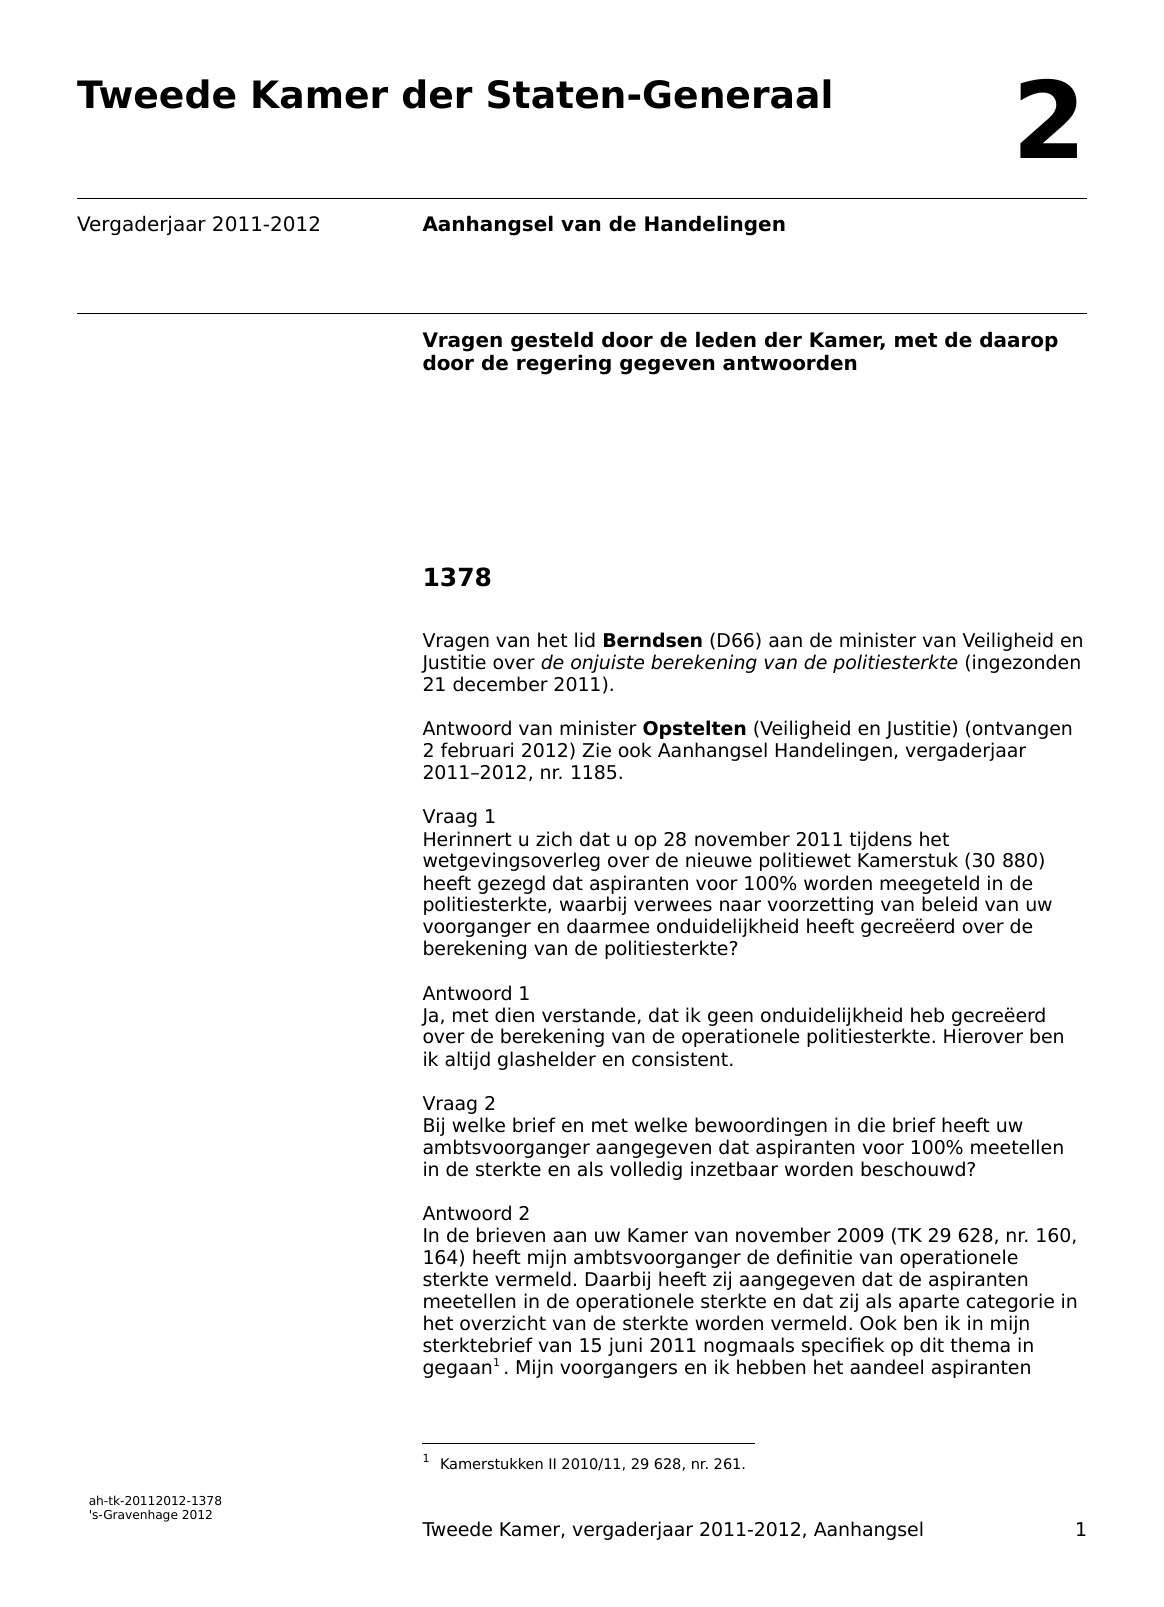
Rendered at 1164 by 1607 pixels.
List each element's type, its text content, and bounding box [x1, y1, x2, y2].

table_header Tweede Kamer der Staten-Generaal [77, 59, 886, 198]
text 1378 [422, 563, 1087, 592]
text Ja, met dien verstande, dat ik geen onduidelijkheid heb gecreëerd over de berekening van de operationele politiesterkte. Hierover ben ik altijd glashelder en consistent. [422, 1004, 1087, 1070]
text ah-tk-20112012-1378 [88, 1494, 323, 1508]
text Bij welke brief en met welke bewoordingen in die brief heeft uw ambtsvoorganger aangegeven dat aspiranten voor 100% meetellen in de sterkte en als volledig inzetbaar worden beschouwd? [422, 1114, 1087, 1181]
text Herinnert u zich dat u op 28 november 2011 tijdens het wetgevingsoverleg over de nieuwe politiewet Kamerstuk (30 880) heeft gezegd dat aspiranten voor 100% worden meegeteld in de politiesterkte, waarbij verwees naar voorzetting van beleid van uw voorganger en daarmee onduidelijkheid heeft gecreëerd over de berekening van de politiesterkte? [422, 828, 1087, 960]
text Antwoord 2 [422, 1203, 1087, 1225]
table_header 2 [886, 59, 1087, 198]
text 's-Gravenhage 2012 [88, 1508, 323, 1522]
text Vragen van het lid Berndsen (D66) aan de minister van Veiligheid en Justitie over de onjuiste berekening van de politiesterkte (ingezonden 21 december 2011). [422, 630, 1087, 696]
text Vraag 1 [422, 806, 1087, 828]
text Vraag 2 [422, 1093, 1087, 1114]
table_cell [77, 314, 422, 375]
table_cell Vergaderjaar 2011-2012 [77, 199, 422, 313]
text Antwoord 1 [422, 982, 1087, 1004]
text Kamerstukken II 2010/11, 29 628, nr. 261. [422, 1452, 1087, 1474]
text In de brieven aan uw Kamer van november 2009 (TK 29 628, nr. 160, 164) heeft mijn ambtsvoorganger de definitie van operationele sterkte vermeld. Daarbij heeft zij aangegeven dat de aspiranten meetellen in de operationele sterkte en dat zij als aparte categorie in het overzicht van de sterkte worden vermeld. Ook ben ik in mijn sterktebrief van 15 juni 2011 nogmaals specifiek op dit thema in gegaan. Mijn voorgangers en ik hebben het aandeel aspiranten [422, 1225, 1087, 1378]
table_cell Vragen gesteld door de leden der Kamer, met de daarop door de regering gegeven antwoorden [422, 314, 1087, 375]
text Antwoord van minister Opstelten (Veiligheid en Justitie) (ontvangen 2 februari 2012) Zie ook Aanhangsel Handelingen, vergaderjaar 2011–2012, nr. 1185. [422, 718, 1087, 784]
table_cell Aanhangsel van de Handelingen [422, 199, 1087, 313]
